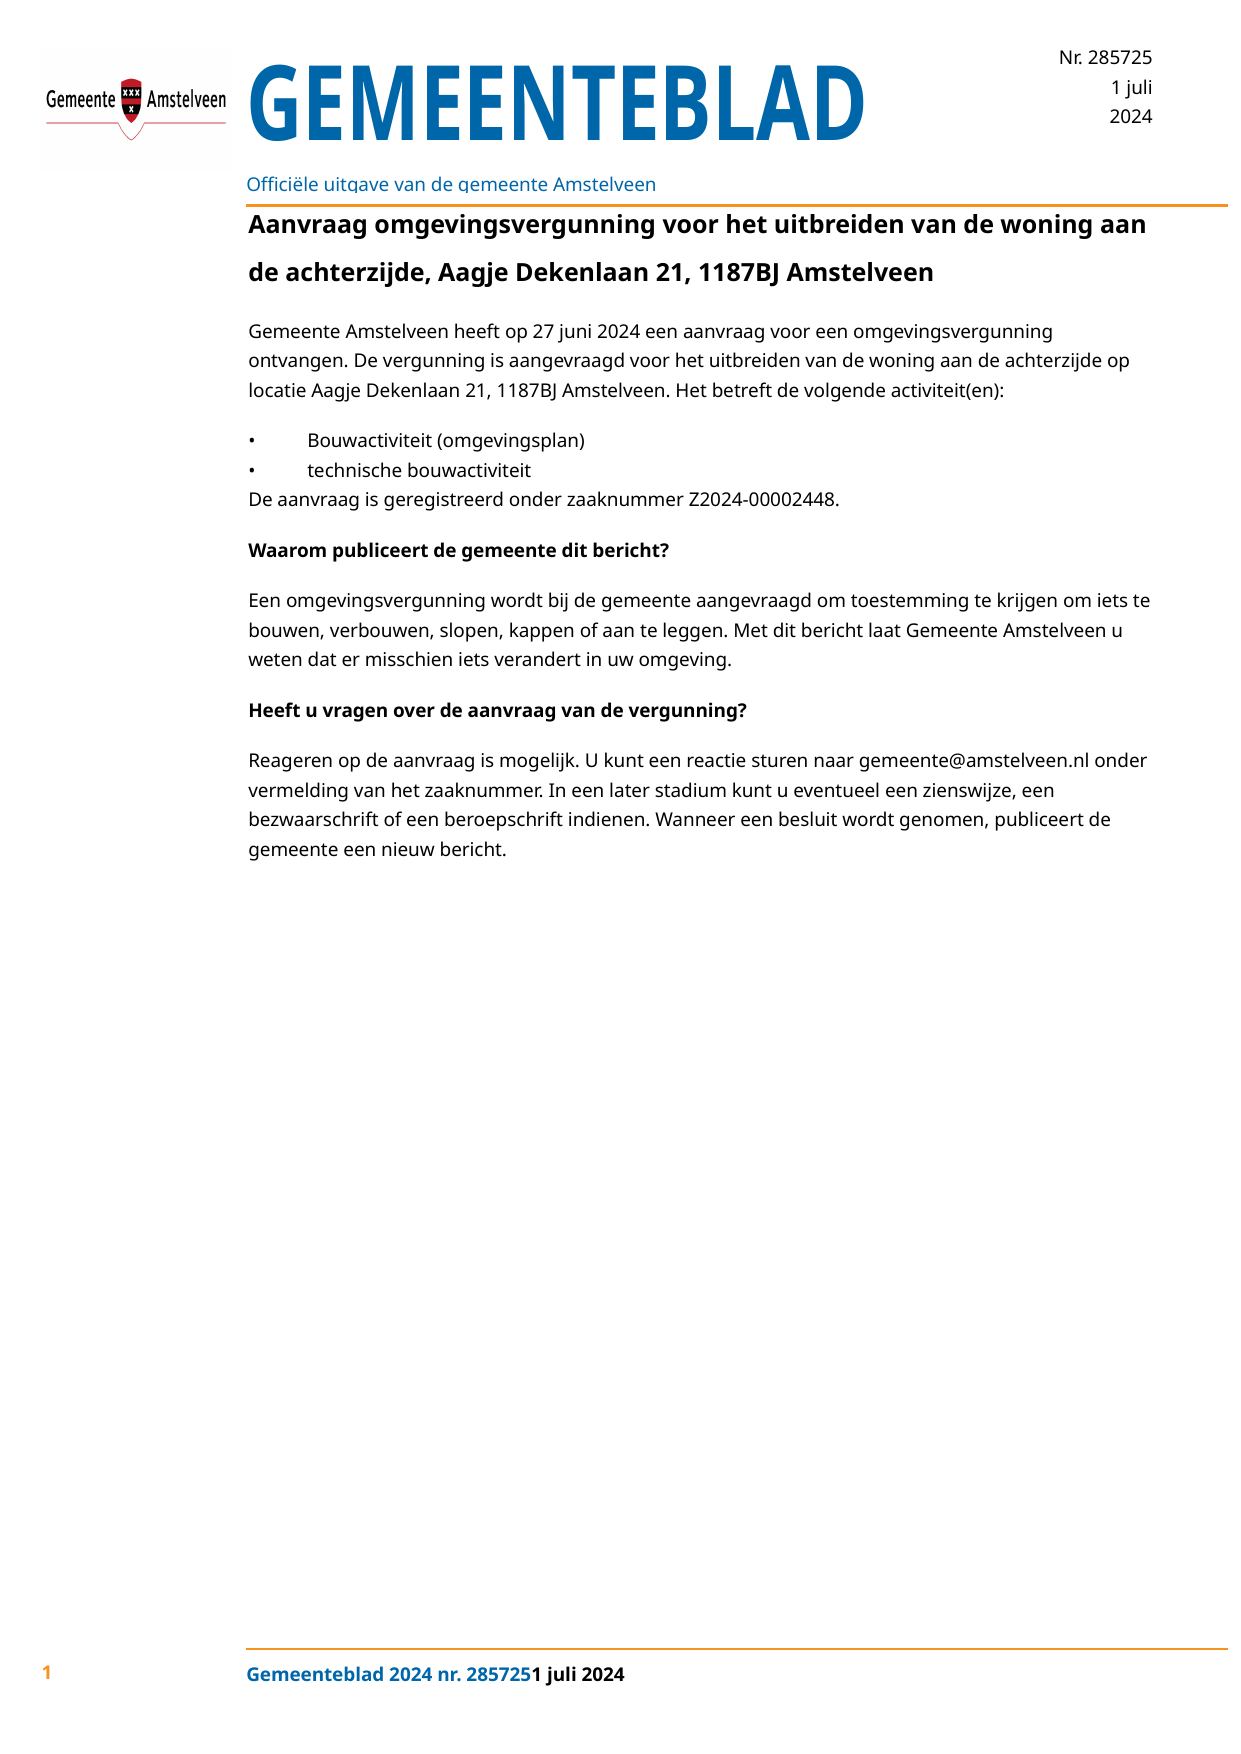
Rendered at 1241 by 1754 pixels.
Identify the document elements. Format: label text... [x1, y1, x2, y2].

text De aanvraag is geregistreerd onder zaaknummer Z2024-00002448. [248, 487, 1152, 512]
picture [41, 47, 231, 172]
text Waarom publiceert de gemeente dit bericht? [248, 537, 1152, 563]
text Aanvraag omgevingsvergunning voor het uitbreiden van de woning aan de achterzijde, Aagje Dekenlaan 21, 1187BJ Amstelveen [248, 207, 1152, 288]
text Reageren op de aanvraag is mogelijk. U kunt een reactie sturen naar gemeente@amstelveen.nl onder vermelding van het zaaknummer. In een later stadium kunt u eventueel een zienswijze, een bezwaarschrift of een beroepschrift indienen. Wanneer een besluit wordt genomen, publiceert de gemeente een nieuw bericht. [248, 747, 1152, 862]
text Gemeente Amstelveen heeft op 27 juni 2024 een aanvraag voor een omgevingsvergunning ontvangen. De vergunning is aangevraagd voor het uitbreiden van de woning aan de achterzijde op locatie Aagje Dekenlaan 21, 1187BJ Amstelveen. Het betreft de volgende activiteit(en): [248, 318, 1152, 403]
text Een omgevingsvergunning wordt bij de gemeente aangevraagd om toestemming te krijgen om iets te bouwen, verbouwen, slopen, kappen of aan te leggen. Met dit bericht laat Gemeente Amstelveen u weten dat er misschien iets verandert in uw omgeving. [248, 587, 1152, 672]
text Heeft u vragen over de aanvraag van de vergunning? [248, 697, 1152, 723]
list Bouwactiviteit (omgevingsplan) [248, 427, 1152, 453]
list technische bouwactiviteit [248, 457, 1152, 483]
